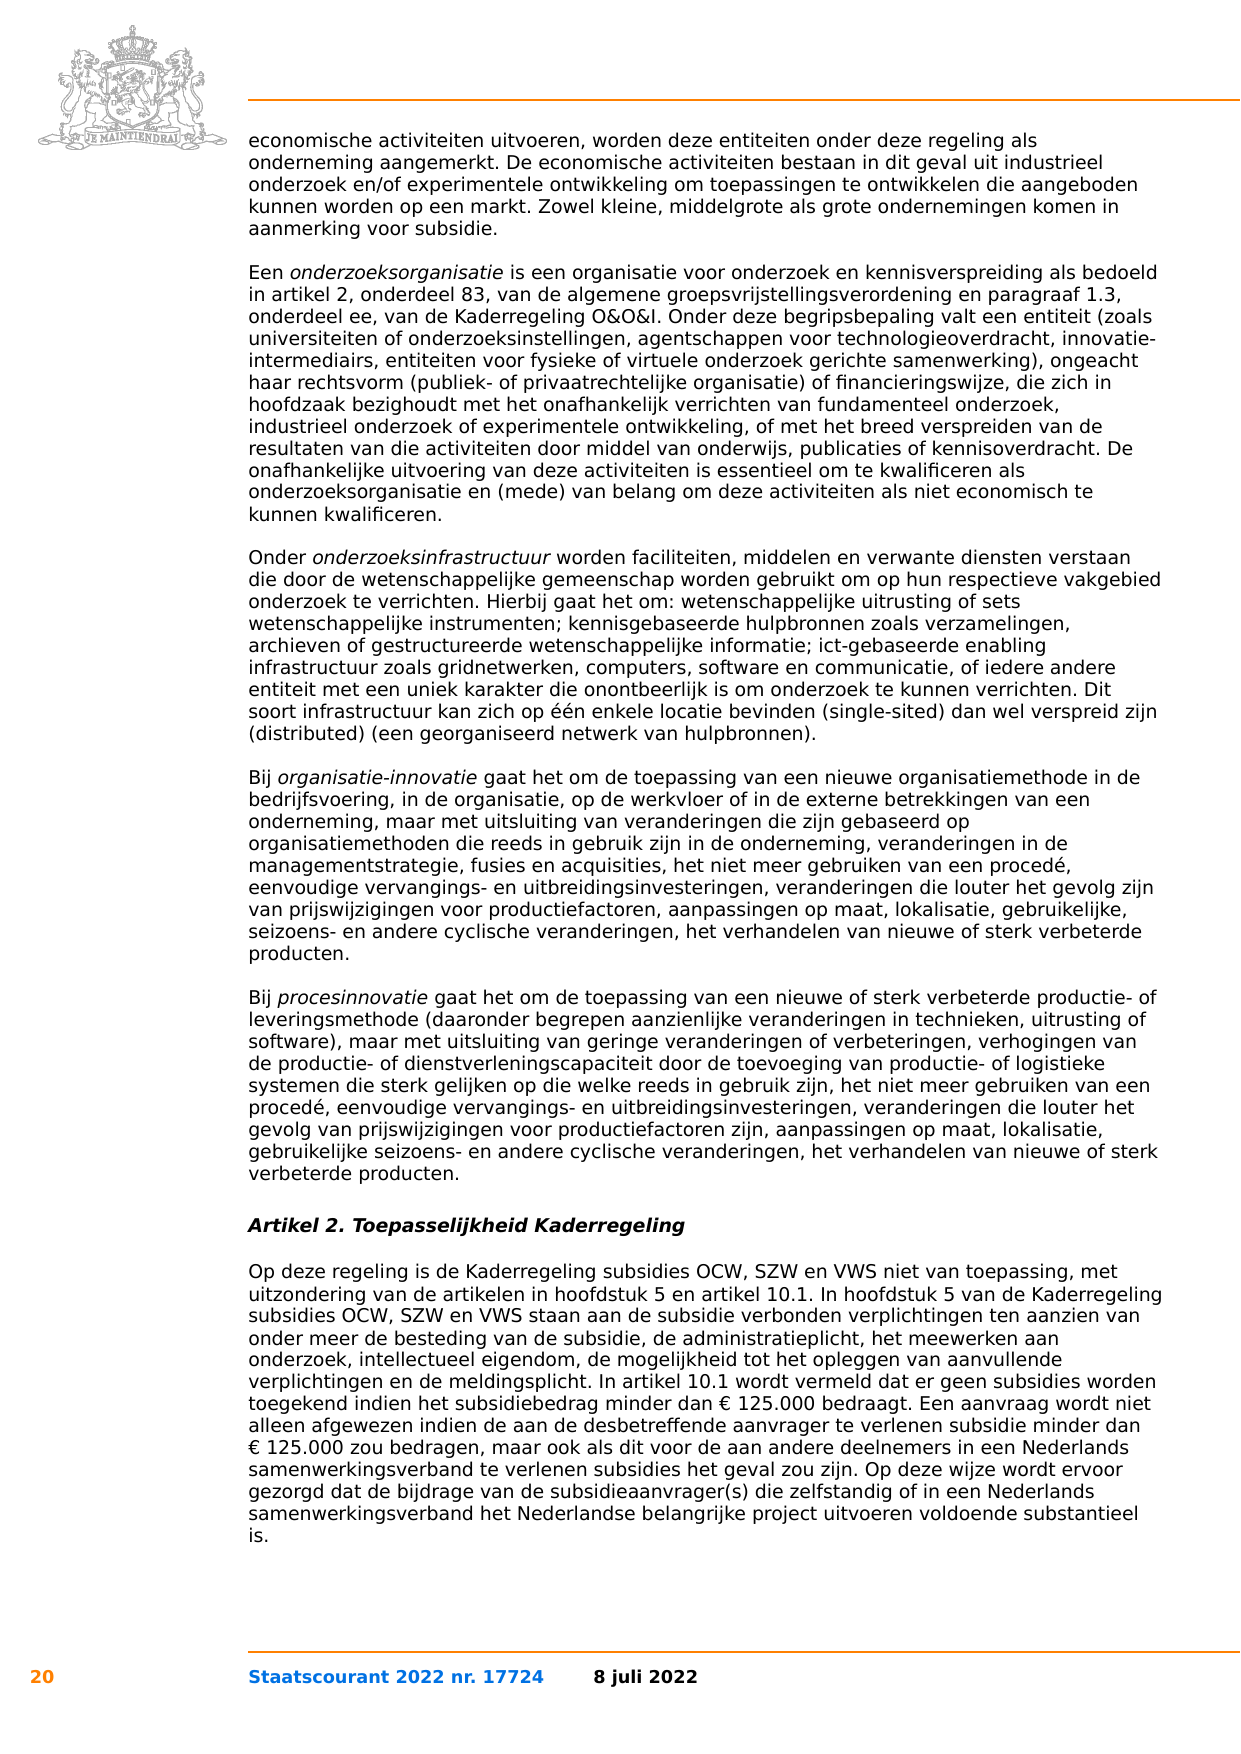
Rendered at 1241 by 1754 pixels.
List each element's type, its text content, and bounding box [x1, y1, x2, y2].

subtitle Artikel 2. Toepasselijkheid Kaderregeling [248, 1214, 1163, 1236]
picture [38, 25, 227, 150]
text Onder onderzoeksinfrastructuur worden faciliteiten, middelen en verwante diensten verstaan die door de wetenschappelijke gemeenschap worden gebruikt om op hun respectieve vakgebied onderzoek te verrichten. Hierbij gaat het om: wetenschappelijke uitrusting of sets wetenschappelijke instrumenten; kennisgebaseerde hulpbronnen zoals verzamelingen, archieven of gestructureerde wetenschappelijke informatie; ict-gebaseerde enabling infrastructuur zoals gridnetwerken, computers, software en communicatie, of iedere andere entiteit met een uniek karakter die onontbeerlijk is om onderzoek te kunnen verrichten. Dit soort infrastructuur kan zich op één enkele locatie bevinden (single-sited) dan wel verspreid zijn (distributed) (een georganiseerd netwerk van hulpbronnen). [248, 547, 1163, 745]
text economische activiteiten uitvoeren, worden deze entiteiten onder deze regeling als onderneming aangemerkt. De economische activiteiten bestaan in dit geval uit industrieel onderzoek en/of experimentele ontwikkeling om toepassingen te ontwikkelen die aangeboden kunnen worden op een markt. Zowel kleine, middelgrote als grote ondernemingen komen in aanmerking voor subsidie. [248, 130, 1163, 240]
text Op deze regeling is de Kaderregeling subsidies OCW, SZW en VWS niet van toepassing, met uitzondering van de artikelen in hoofdstuk 5 en artikel 10.1. In hoofdstuk 5 van de Kaderregeling subsidies OCW, SZW en VWS staan aan de subsidie verbonden verplichtingen ten aanzien van onder meer de besteding van de subsidie, de administratieplicht, het meewerken aan onderzoek, intellectueel eigendom, de mogelijkheid tot het opleggen van aanvullende verplichtingen en de meldingsplicht. In artikel 10.1 wordt vermeld dat er geen subsidies worden toegekend indien het subsidiebedrag minder dan € 125.000 bedraagt. Een aanvraag wordt niet alleen afgewezen indien de aan de desbetreffende aanvrager te verlenen subsidie minder dan € 125.000 zou bedragen, maar ook als dit voor de aan andere deelnemers in een Nederlands samenwerkingsverband te verlenen subsidies het geval zou zijn. Op deze wijze wordt ervoor gezorgd dat de bijdrage van de subsidieaanvrager(s) die zelfstandig of in een Nederlands samenwerkingsverband het Nederlandse belangrijke project uitvoeren voldoende substantieel is. [248, 1261, 1163, 1547]
text Bij procesinnovatie gaat het om de toepassing van een nieuwe of sterk verbeterde productie- of leveringsmethode (daaronder begrepen aanzienlijke veranderingen in technieken, uitrusting of software), maar met uitsluiting van geringe veranderingen of verbeteringen, verhogingen van de productie- of dienstverleningscapaciteit door de toevoeging van productie- of logistieke systemen die sterk gelijken op die welke reeds in gebruik zijn, het niet meer gebruiken van een procedé, eenvoudige vervangings- en uitbreidingsinvesteringen, veranderingen die louter het gevolg van prijswijzigingen voor productiefactoren zijn, aanpassingen op maat, lokalisatie, gebruikelijke seizoens- en andere cyclische veranderingen, het verhandelen van nieuwe of sterk verbeterde producten. [248, 987, 1163, 1184]
text Bij organisatie-innovatie gaat het om de toepassing van een nieuwe organisatiemethode in de bedrijfsvoering, in de organisatie, op de werkvloer of in de externe betrekkingen van een onderneming, maar met uitsluiting van veranderingen die zijn gebaseerd op organisatiemethoden die reeds in gebruik zijn in de onderneming, veranderingen in de managementstrategie, fusies en acquisities, het niet meer gebruiken van een procedé, eenvoudige vervangings- en uitbreidingsinvesteringen, veranderingen die louter het gevolg zijn van prijswijzigingen voor productiefactoren, aanpassingen op maat, lokalisatie, gebruikelijke, seizoens- en andere cyclische veranderingen, het verhandelen van nieuwe of sterk verbeterde producten. [248, 767, 1163, 965]
text Een onderzoeksorganisatie is een organisatie voor onderzoek en kennisverspreiding als bedoeld in artikel 2, onderdeel 83, van de algemene groepsvrijstellingsverordening en paragraaf 1.3, onderdeel ee, van de Kaderregeling O&O&I. Onder deze begripsbepaling valt een entiteit (zoals universiteiten of onderzoeksinstellingen, agentschappen voor technologieoverdracht, innovatie-intermediairs, entiteiten voor fysieke of virtuele onderzoek gerichte samenwerking), ongeacht haar rechtsvorm (publiek- of privaatrechtelijke organisatie) of financieringswijze, die zich in hoofdzaak bezighoudt met het onafhankelijk verrichten van fundamenteel onderzoek, industrieel onderzoek of experimentele ontwikkeling, of met het breed verspreiden van de resultaten van die activiteiten door middel van onderwijs, publicaties of kennisoverdracht. De onafhankelijke uitvoering van deze activiteiten is essentieel om te kwalificeren als onderzoeksorganisatie en (mede) van belang om deze activiteiten als niet economisch te kunnen kwalificeren. [248, 262, 1163, 525]
